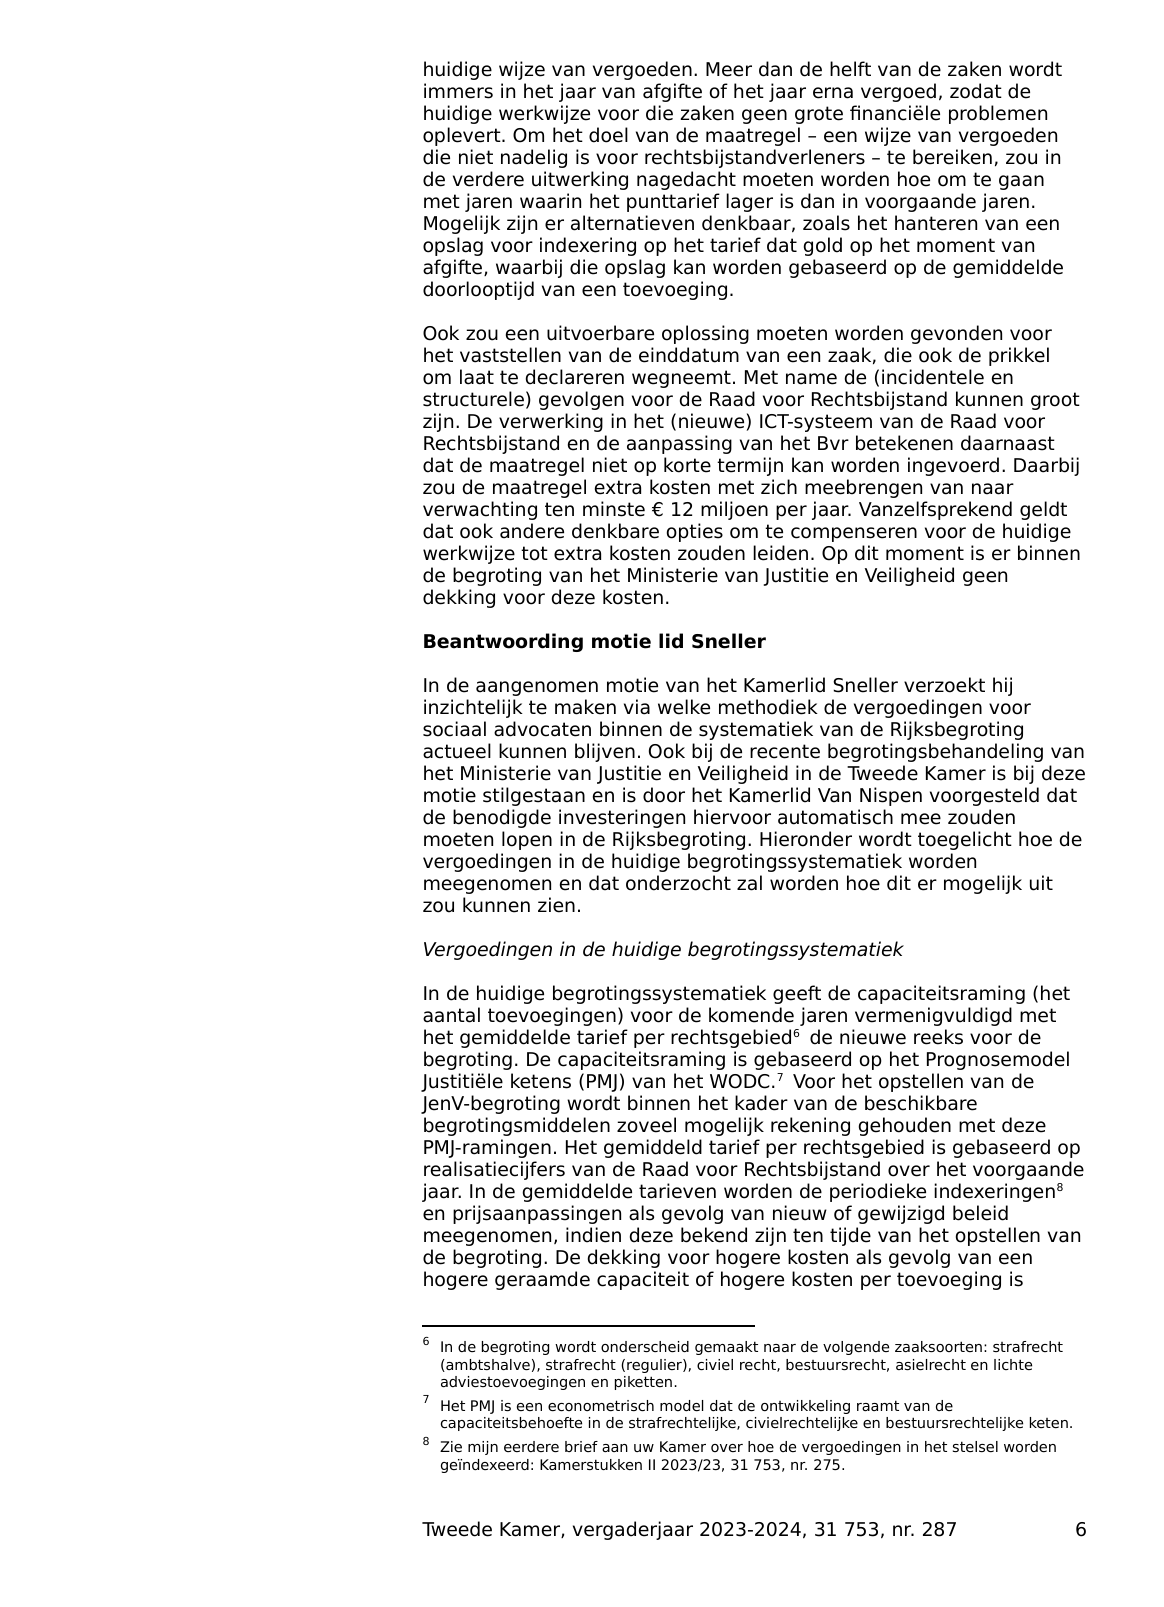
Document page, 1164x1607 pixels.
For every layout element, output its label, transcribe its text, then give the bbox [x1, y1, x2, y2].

text Ook zou een uitvoerbare oplossing moeten worden gevonden voor het vaststellen van de einddatum van een zaak, die ook de prikkel om laat te declareren wegneemt. Met name de (incidentele en structurele) gevolgen voor de Raad voor Rechtsbijstand kunnen groot zijn. De verwerking in het (nieuwe) ICT-systeem van de Raad voor Rechtsbijstand en de aanpassing van het Bvr betekenen daarnaast dat de maatregel niet op korte termijn kan worden ingevoerd. Daarbij zou de maatregel extra kosten met zich meebrengen van naar verwachting ten minste € 12 miljoen per jaar. Vanzelfsprekend geldt dat ook andere denkbare opties om te compenseren voor de huidige werkwijze tot extra kosten zouden leiden. Op dit moment is er binnen de begroting van het Ministerie van Justitie en Veiligheid geen dekking voor deze kosten. [422, 323, 1087, 609]
text In de aangenomen motie van het Kamerlid Sneller verzoekt hij inzichtelijk te maken via welke methodiek de vergoedingen voor sociaal advocaten binnen de systematiek van de Rijksbegroting actueel kunnen blijven. Ook bij de recente begrotingsbehandeling van het Ministerie van Justitie en Veiligheid in de Tweede Kamer is bij deze motie stilgestaan en is door het Kamerlid Van Nispen voorgesteld dat de benodigde investeringen hiervoor automatisch mee zouden moeten lopen in de Rijksbegroting. Hieronder wordt toegelicht hoe de vergoedingen in de huidige begrotingssystematiek worden meegenomen en dat onderzocht zal worden hoe dit er mogelijk uit zou kunnen zien. [422, 675, 1087, 917]
text Zie mijn eerdere brief aan uw Kamer over hoe de vergoedingen in het stelsel worden geïndexeerd: Kamerstukken II 2023/23, 31 753, nr. 275. [422, 1435, 1087, 1474]
text In de begroting wordt onderscheid gemaakt naar de volgende zaaksoorten: strafrecht (ambtshalve), strafrecht (regulier), civiel recht, bestuursrecht, asielrecht en lichte adviestoevoegingen en piketten. [422, 1335, 1087, 1391]
text huidige wijze van vergoeden. Meer dan de helft van de zaken wordt immers in het jaar van afgifte of het jaar erna vergoed, zodat de huidige werkwijze voor die zaken geen grote financiële problemen oplevert. Om het doel van de maatregel – een wijze van vergoeden die niet nadelig is voor rechtsbijstandverleners – te bereiken, zou in de verdere uitwerking nagedacht moeten worden hoe om te gaan met jaren waarin het punttarief lager is dan in voorgaande jaren. Mogelijk zijn er alternatieven denkbaar, zoals het hanteren van een opslag voor indexering op het tarief dat gold op het moment van afgifte, waarbij die opslag kan worden gebaseerd op de gemiddelde doorlooptijd van een toevoeging. [422, 59, 1087, 301]
text Het PMJ is een econometrisch model dat de ontwikkeling raamt van de capaciteitsbehoefte in de strafrechtelijke, civielrechtelijke en bestuursrechtelijke keten. [422, 1393, 1087, 1432]
subtitle Vergoedingen in de huidige begrotingssystematiek [422, 939, 1087, 961]
text In de huidige begrotingssystematiek geeft de capaciteitsraming (het aantal toevoegingen) voor de komende jaren vermenigvuldigd met het gemiddelde tarief per rechtsgebied de nieuwe reeks voor de begroting. De capaciteitsraming is gebaseerd op het Prognosemodel Justitiële ketens (PMJ) van het WODC. Voor het opstellen van de JenV-begroting wordt binnen het kader van de beschikbare begrotingsmiddelen zoveel mogelijk rekening gehouden met deze PMJ-ramingen. Het gemiddeld tarief per rechtsgebied is gebaseerd op realisatiecijfers van de Raad voor Rechtsbijstand over het voorgaande jaar. In de gemiddelde tarieven worden de periodieke indexeringen en prijsaanpassingen als gevolg van nieuw of gewijzigd beleid meegenomen, indien deze bekend zijn ten tijde van het opstellen van de begroting. De dekking voor hogere kosten als gevolg van een hogere geraamde capaciteit of hogere kosten per toevoeging is [422, 983, 1087, 1291]
subtitle Beantwoording motie lid Sneller [422, 631, 1087, 653]
